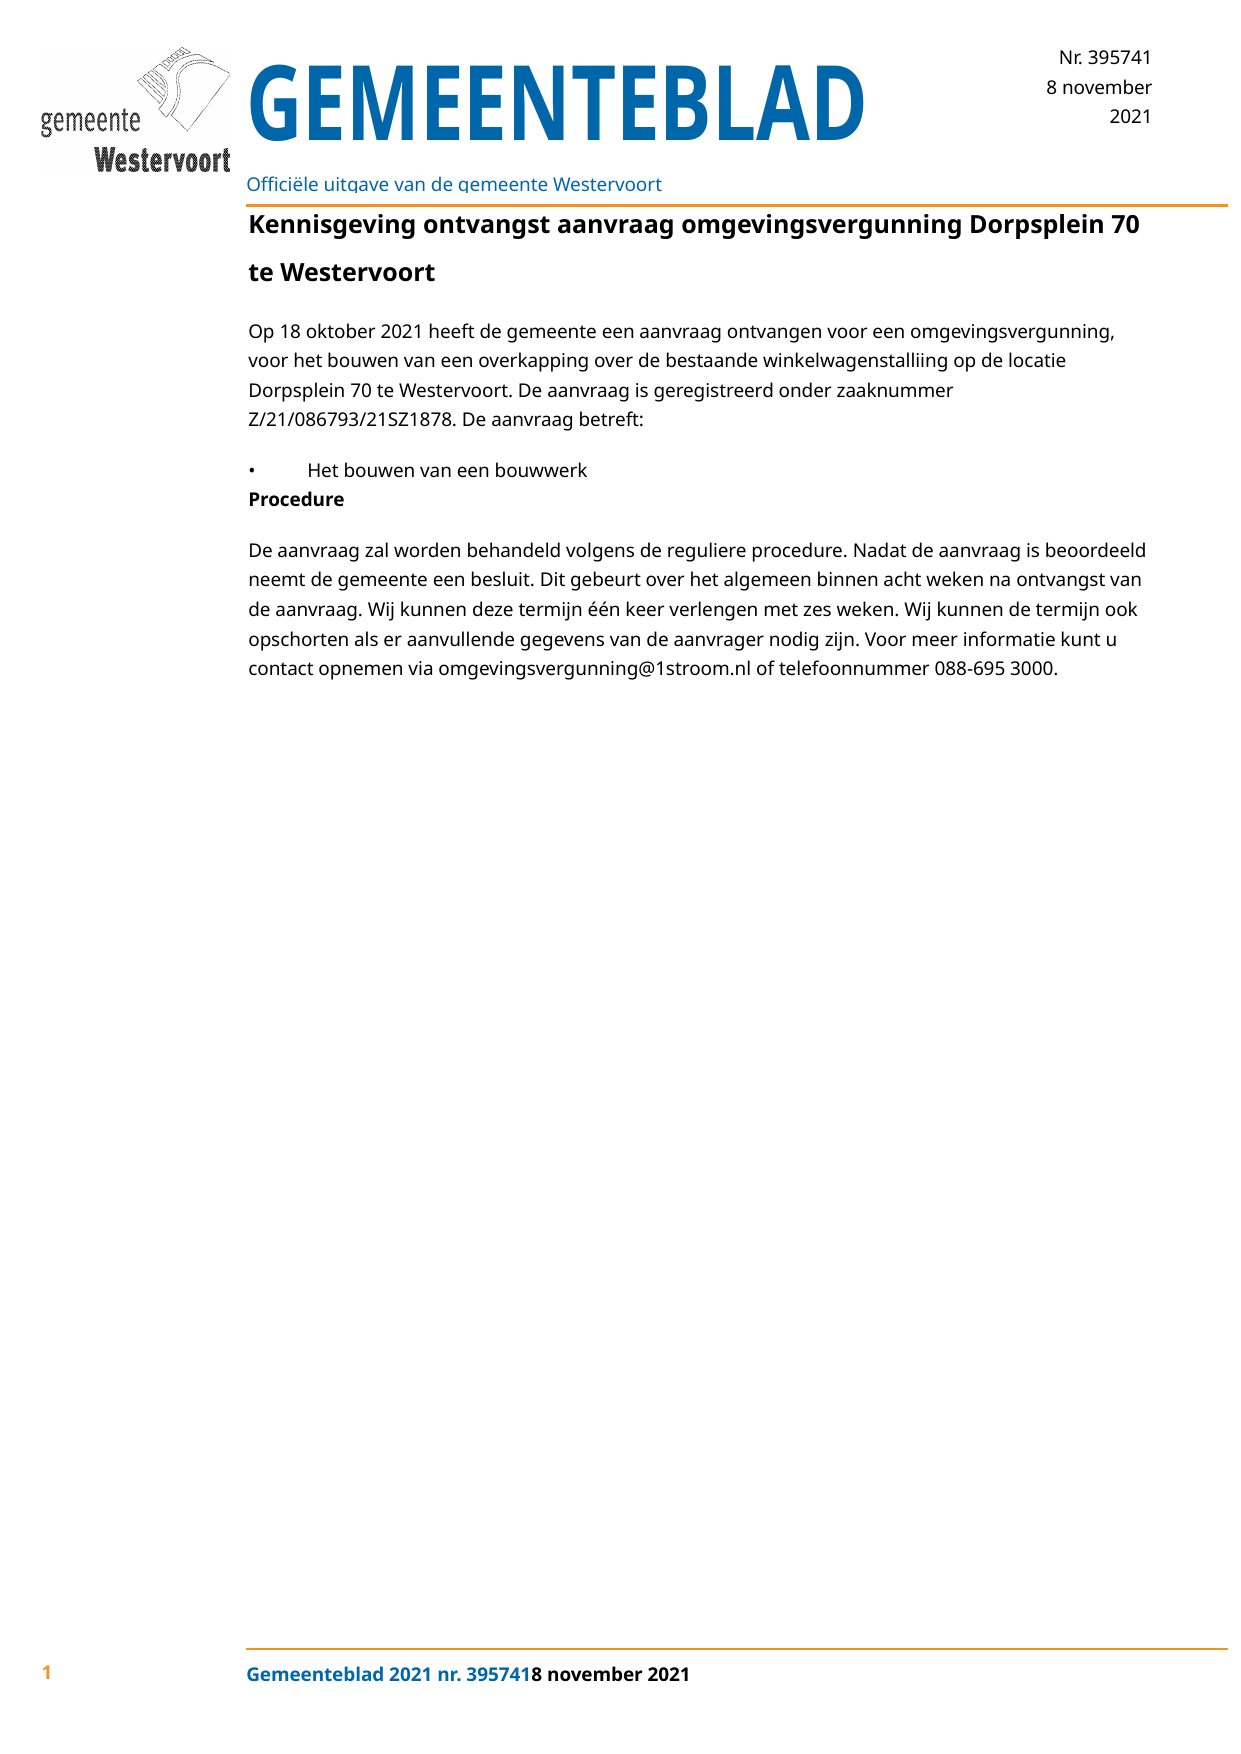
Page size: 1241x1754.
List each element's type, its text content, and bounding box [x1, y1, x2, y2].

picture [41, 47, 231, 172]
text De aanvraag zal worden behandeld volgens de reguliere procedure. Nadat de aanvraag is beoordeeld neemt de gemeente een besluit. Dit gebeurt over het algemeen binnen acht weken na ontvangst van de aanvraag. Wij kunnen deze termijn één keer verlengen met zes weken. Wij kunnen de termijn ook opschorten als er aanvullende gegevens van de aanvrager nodig zijn. Voor meer informatie kunt u contact opnemen via omgevingsvergunning@1stroom.nl of telefoonnummer 088-695 3000. [248, 537, 1152, 681]
text Procedure [248, 487, 1152, 512]
text Op 18 oktober 2021 heeft de gemeente een aanvraag ontvangen voor een omgevingsvergunning, voor het bouwen van een overkapping over de bestaande winkelwagenstalliing op de locatie Dorpsplein 70 te Westervoort. De aanvraag is geregistreerd onder zaaknummer Z/21/086793/21SZ1878. De aanvraag betreft: [248, 318, 1152, 432]
text Kennisgeving ontvangst aanvraag omgevingsvergunning Dorpsplein 70 te Westervoort [248, 207, 1152, 288]
list Het bouwen van een bouwwerk [248, 457, 1152, 483]
